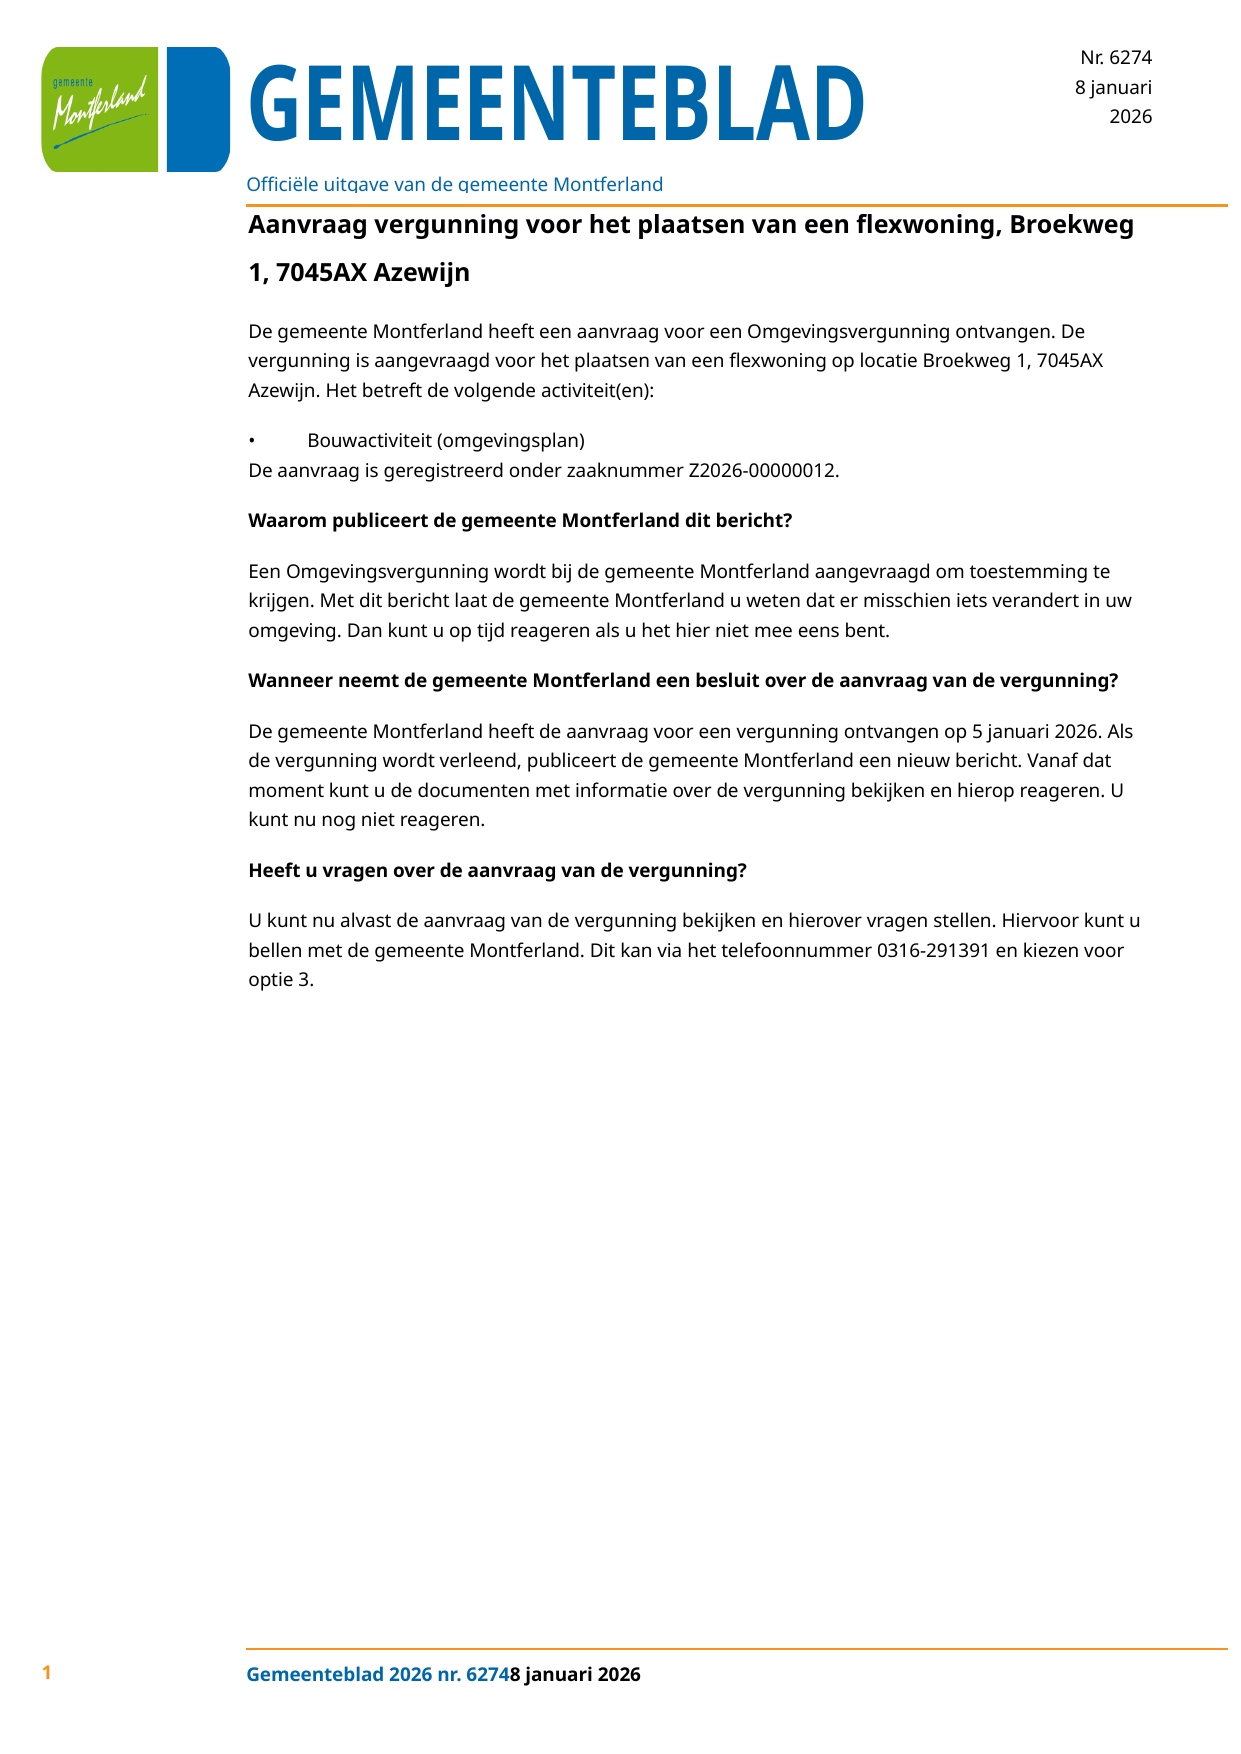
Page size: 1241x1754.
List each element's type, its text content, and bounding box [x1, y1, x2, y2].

text Een Omgevingsvergunning wordt bij de gemeente Montferland aangevraagd om toestemming te krijgen. Met dit bericht laat de gemeente Montferland u weten dat er misschien iets verandert in uw omgeving. Dan kunt u op tijd reageren als u het hier niet mee eens bent. [248, 558, 1152, 643]
text Wanneer neemt de gemeente Montferland een besluit over de aanvraag van de vergunning? [248, 667, 1152, 693]
text U kunt nu alvast de aanvraag van de vergunning bekijken en hierover vragen stellen. Hiervoor kunt u bellen met de gemeente Montferland. Dit kan via het telefoonnummer 0316-291391 en kiezen voor optie 3. [248, 907, 1152, 992]
list Bouwactiviteit (omgevingsplan) [248, 427, 1152, 453]
text Heeft u vragen over de aanvraag van de vergunning? [248, 857, 1152, 883]
picture [41, 47, 231, 172]
text De gemeente Montferland heeft de aanvraag voor een vergunning ontvangen op 5 januari 2026. Als de vergunning wordt verleend, publiceert de gemeente Montferland een nieuw bericht. Vanaf dat moment kunt u de documenten met informatie over de vergunning bekijken en hierop reageren. U kunt nu nog niet reageren. [248, 718, 1152, 832]
text Waarom publiceert de gemeente Montferland dit bericht? [248, 507, 1152, 533]
text Aanvraag vergunning voor het plaatsen van een flexwoning, Broekweg 1, 7045AX Azewijn [248, 207, 1152, 288]
text De gemeente Montferland heeft een aanvraag voor een Omgevingsvergunning ontvangen. De vergunning is aangevraagd voor het plaatsen van een flexwoning op locatie Broekweg 1, 7045AX Azewijn. Het betreft de volgende activiteit(en): [248, 318, 1152, 403]
text De aanvraag is geregistreerd onder zaaknummer Z2026-00000012. [248, 457, 1152, 483]
